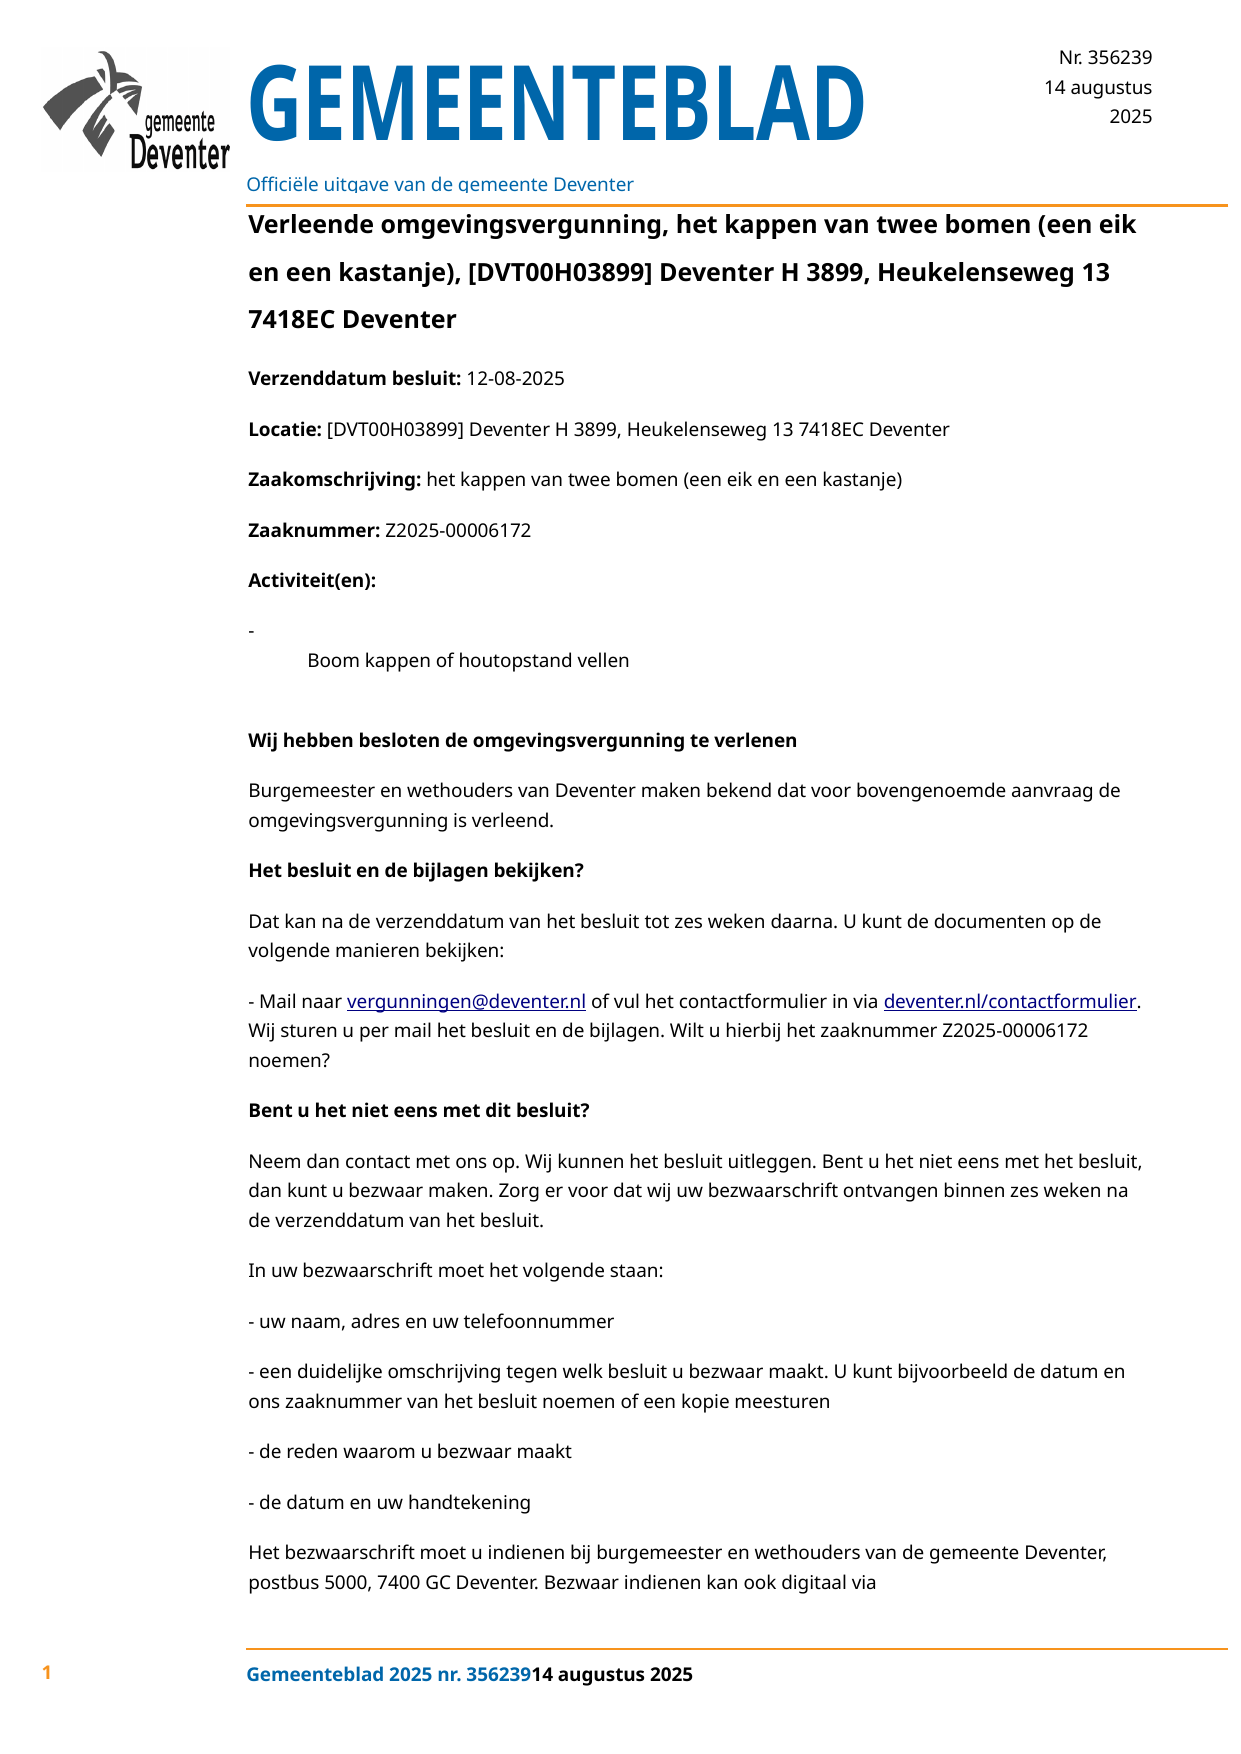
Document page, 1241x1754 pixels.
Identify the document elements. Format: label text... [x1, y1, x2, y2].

text In uw bezwaarschrift moet het volgende staan: [248, 1258, 1152, 1283]
text Activiteit(en): [248, 567, 1152, 593]
text - de datum en uw handtekening [248, 1489, 1152, 1514]
text - de reden waarom u bezwaar maakt [248, 1438, 1152, 1464]
text - een duidelijke omschrijving tegen welk besluit u bezwaar maakt. U kunt bijvoorbeeld de datum en ons zaaknummer van het besluit noemen of een kopie meesturen [248, 1358, 1152, 1414]
text Neem dan contact met ons op. Wij kunnen het besluit uitleggen. Bent u het niet eens met het besluit, dan kunt u bezwaar maken. Zorg er voor dat wij uw bezwaarschrift ontvangen binnen zes weken na de verzenddatum van het besluit. [248, 1148, 1152, 1233]
text - uw naam, adres en uw telefoonnummer [248, 1308, 1152, 1334]
text Bent u het niet eens met dit besluit? [248, 1098, 1152, 1123]
text Verzenddatum besluit: 12-08-2025 [248, 366, 1152, 391]
text Verleende omgevingsvergunning, het kappen van twee bomen (een eik en een kastanje), [DVT00H03899] Deventer H 3899, Heukelenseweg 13 7418EC Deventer [248, 207, 1152, 336]
picture [41, 47, 231, 172]
text Wij hebben besloten de omgevingsvergunning te verlenen [248, 727, 1152, 753]
text Dat kan na de verzenddatum van het besluit tot zes weken daarna. U kunt de documenten op de volgende manieren bekijken: [248, 908, 1152, 963]
text Zaakomschrijving: het kappen van twee bomen (een eik en een kastanje) [248, 466, 1152, 492]
text Locatie: [DVT00H03899] Deventer H 3899, Heukelenseweg 13 7418EC Deventer [248, 416, 1152, 442]
text - Mail naar vergunningen@deventer.nl of vul het contactformulier in via deventer.nl/contactformulier. Wij sturen u per mail het besluit en de bijlagen. Wilt u hierbij het zaaknummer Z2025-00006172 noemen? [248, 988, 1152, 1073]
text Burgemeester en wethouders van Deventer maken bekend dat voor bovengenoemde aanvraag de omgevingsvergunning is verleend. [248, 778, 1152, 833]
text Zaaknummer: Z2025-00006172 [248, 517, 1152, 542]
list Boom kappen of houtopstand vellen [248, 647, 1152, 673]
text Het bezwaarschrift moet u indienen bij burgemeester en wethouders van de gemeente Deventer, postbus 5000, 7400 GC Deventer. Bezwaar indienen kan ook digitaal via [248, 1539, 1152, 1594]
text Het besluit en de bijlagen bekijken? [248, 858, 1152, 883]
